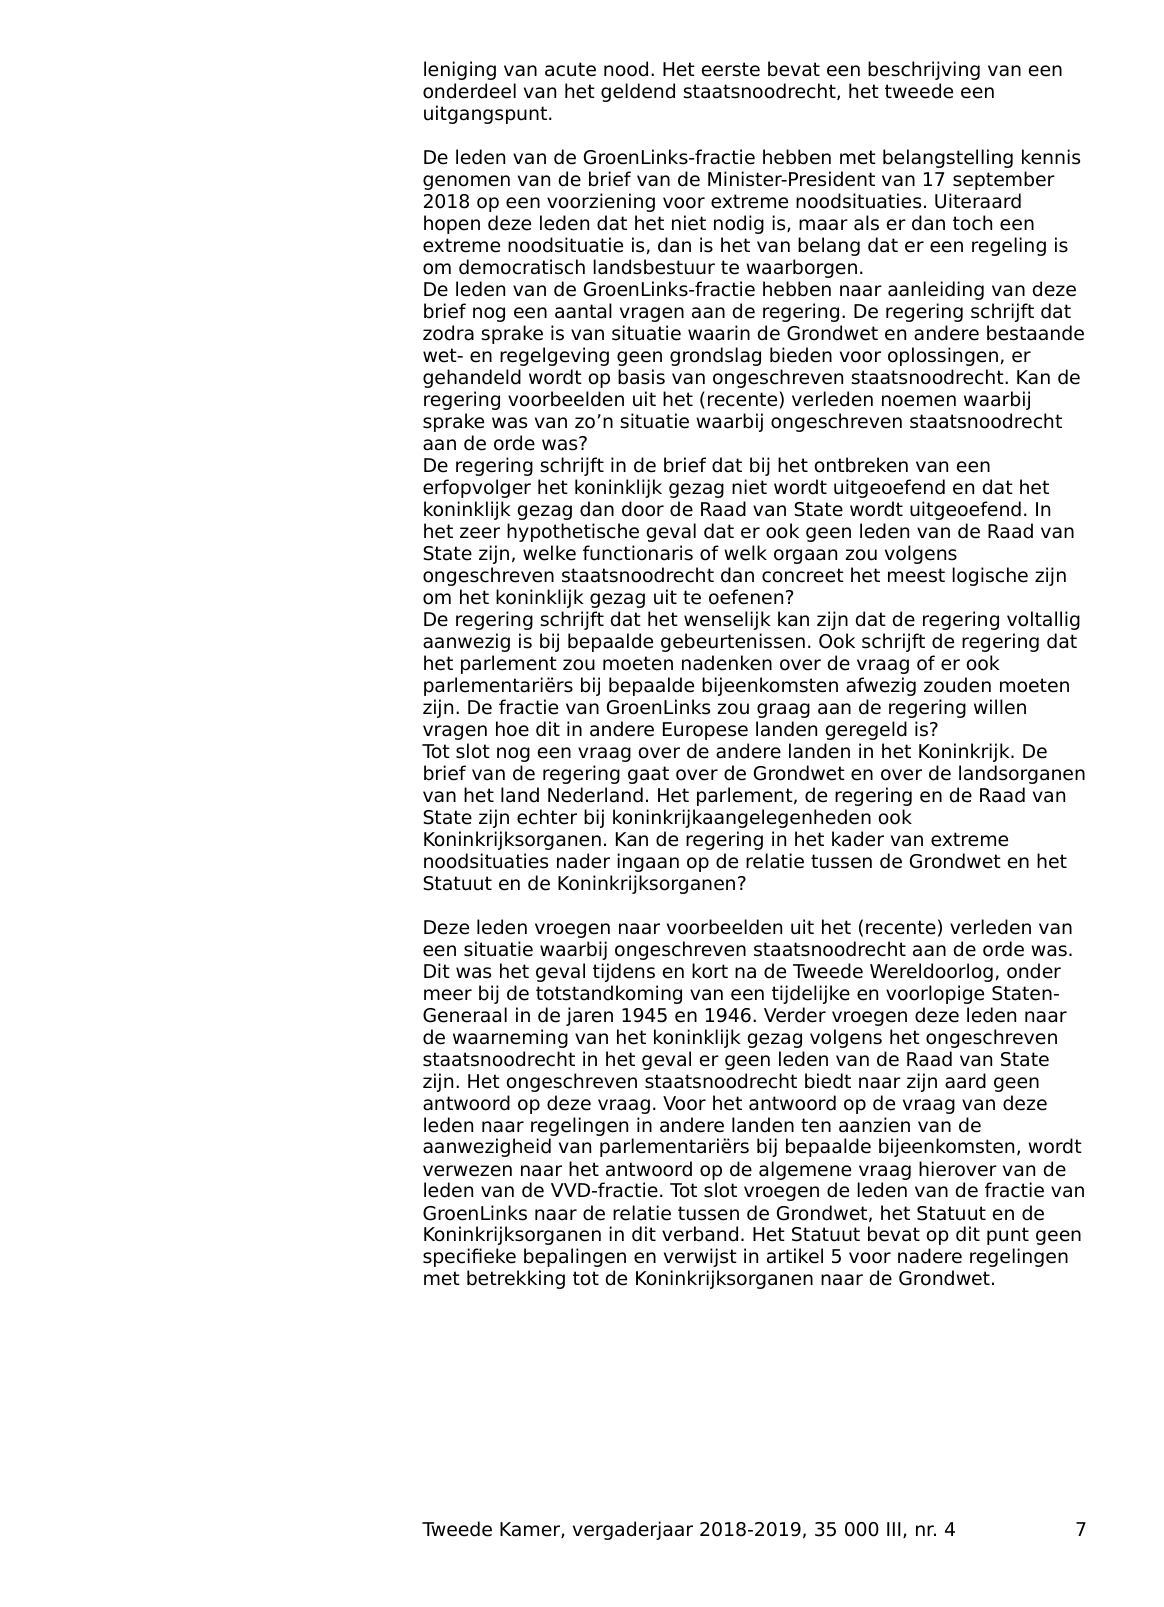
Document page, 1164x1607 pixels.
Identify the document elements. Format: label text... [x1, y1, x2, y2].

text De regering schrijft dat het wenselijk kan zijn dat de regering voltallig aanwezig is bij bepaalde gebeurtenissen. Ook schrijft de regering dat het parlement zou moeten nadenken over de vraag of er ook parlementariërs bij bepaalde bijeenkomsten afwezig zouden moeten zijn. De fractie van GroenLinks zou graag aan de regering willen vragen hoe dit in andere Europese landen geregeld is? [422, 609, 1087, 741]
text Deze leden vroegen naar voorbeelden uit het (recente) verleden van een situatie waarbij ongeschreven staatsnoodrecht aan de orde was. Dit was het geval tijdens en kort na de Tweede Wereldoorlog, onder meer bij de totstandkoming van een tijdelijke en voorlopige Staten-Generaal in de jaren 1945 en 1946. Verder vroegen deze leden naar de waarneming van het koninklijk gezag volgens het ongeschreven staatsnoodrecht in het geval er geen leden van de Raad van State zijn. Het ongeschreven staatsnoodrecht biedt naar zijn aard geen antwoord op deze vraag. Voor het antwoord op de vraag van deze leden naar regelingen in andere landen ten aanzien van de aanwezigheid van parlementariërs bij bepaalde bijeenkomsten, wordt verwezen naar het antwoord op de algemene vraag hierover van de leden van de VVD-fractie. Tot slot vroegen de leden van de fractie van GroenLinks naar de relatie tussen de Grondwet, het Statuut en de Koninkrijksorganen in dit verband. Het Statuut bevat op dit punt geen specifieke bepalingen en verwijst in artikel 5 voor nadere regelingen met betrekking tot de Koninkrijksorganen naar de Grondwet. [422, 917, 1087, 1290]
text De leden van de GroenLinks-fractie hebben naar aanleiding van deze brief nog een aantal vragen aan de regering. De regering schrijft dat zodra sprake is van situatie waarin de Grondwet en andere bestaande wet- en regelgeving geen grondslag bieden voor oplossingen, er gehandeld wordt op basis van ongeschreven staatsnoodrecht. Kan de regering voorbeelden uit het (recente) verleden noemen waarbij sprake was van zo’n situatie waarbij ongeschreven staatsnoodrecht aan de orde was? [422, 279, 1087, 455]
text Tot slot nog een vraag over de andere landen in het Koninkrijk. De brief van de regering gaat over de Grondwet en over de landsorganen van het land Nederland. Het parlement, de regering en de Raad van State zijn echter bij koninkrijkaangelegenheden ook Koninkrijksorganen. Kan de regering in het kader van extreme noodsituaties nader ingaan op de relatie tussen de Grondwet en het Statuut en de Koninkrijksorganen? [422, 741, 1087, 894]
text leniging van acute nood. Het eerste bevat een beschrijving van een onderdeel van het geldend staatsnoodrecht, het tweede een uitgangspunt. [422, 59, 1087, 125]
text De leden van de GroenLinks-fractie hebben met belangstelling kennis genomen van de brief van de Minister-President van 17 september 2018 op een voorziening voor extreme noodsituaties. Uiteraard hopen deze leden dat het niet nodig is, maar als er dan toch een extreme noodsituatie is, dan is het van belang dat er een regeling is om democratisch landsbestuur te waarborgen. [422, 147, 1087, 279]
text De regering schrijft in de brief dat bij het ontbreken van een erfopvolger het koninklijk gezag niet wordt uitgeoefend en dat het koninklijk gezag dan door de Raad van State wordt uitgeoefend. In het zeer hypothetische geval dat er ook geen leden van de Raad van State zijn, welke functionaris of welk orgaan zou volgens ongeschreven staatsnoodrecht dan concreet het meest logische zijn om het koninklijk gezag uit te oefenen? [422, 455, 1087, 609]
